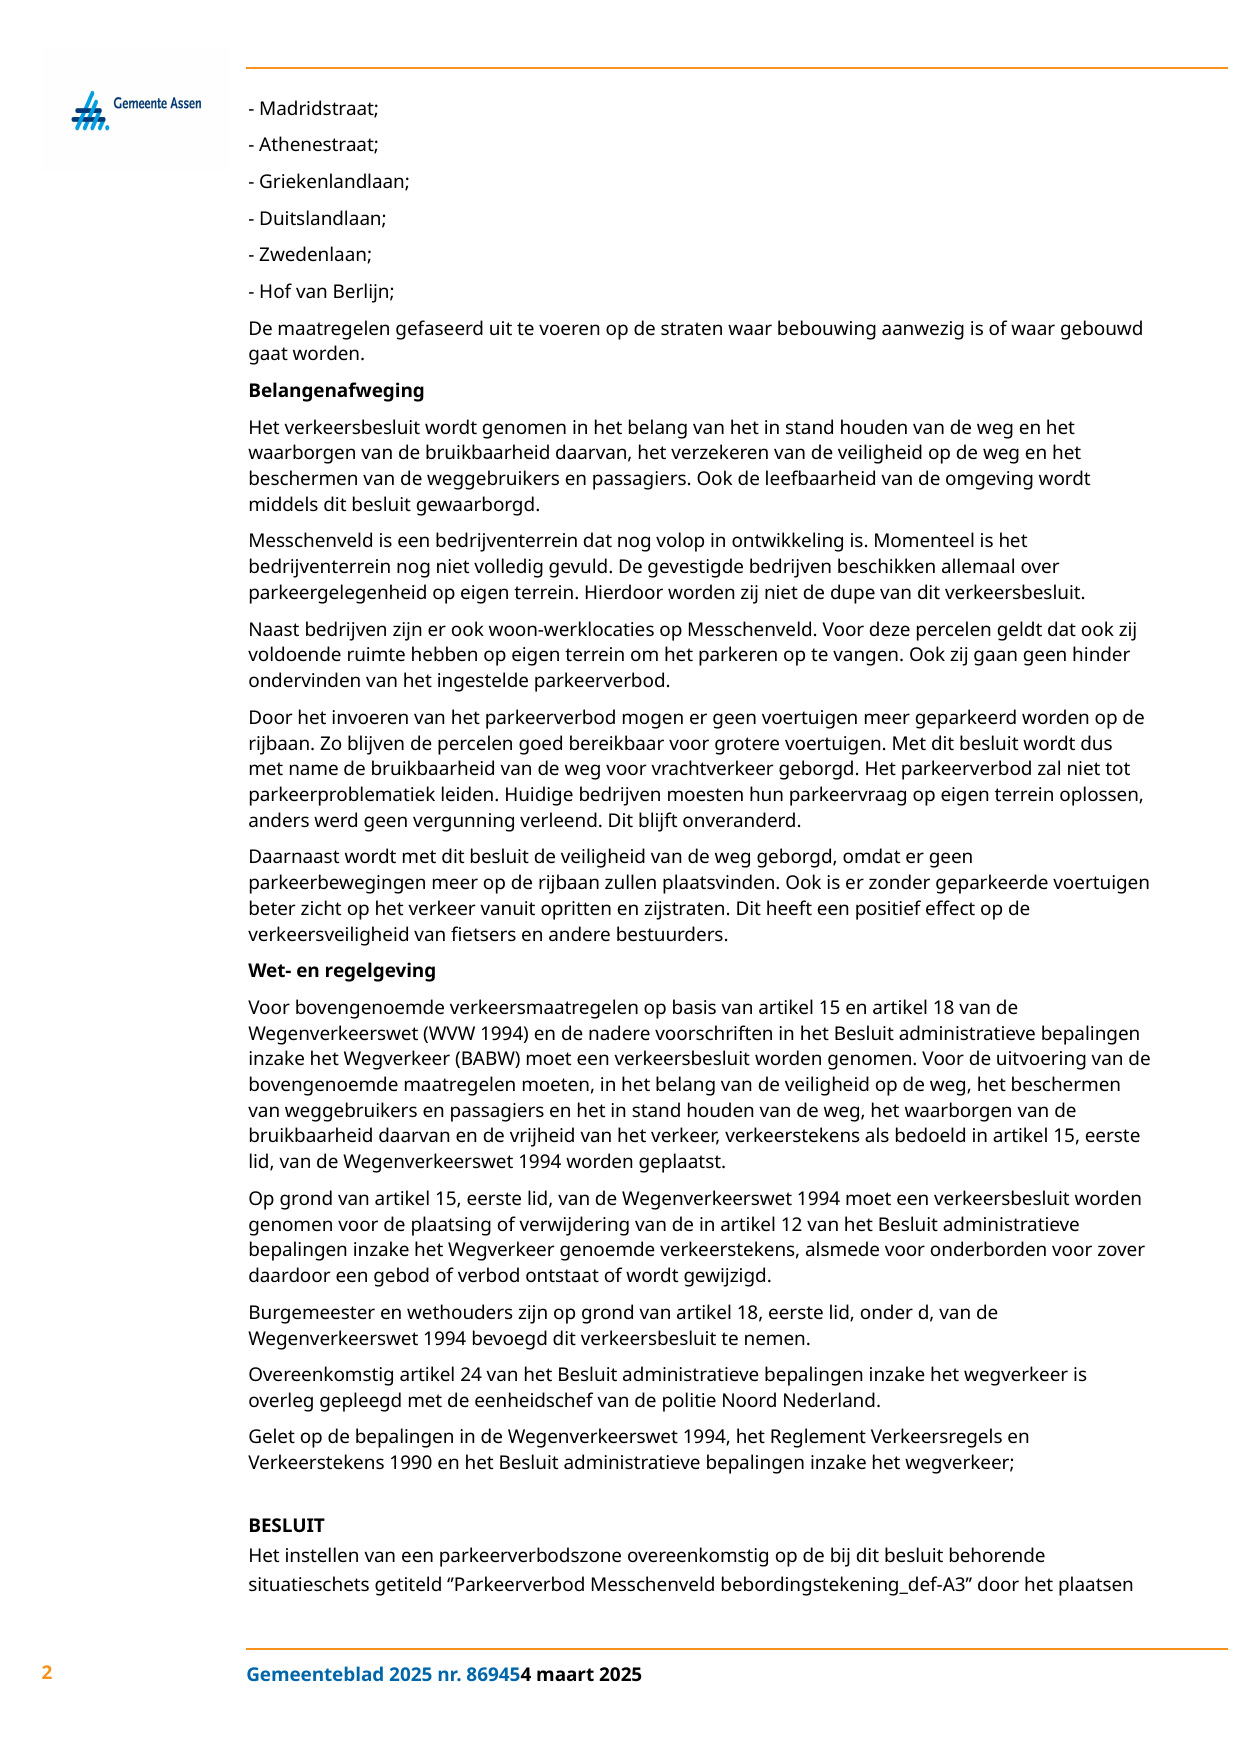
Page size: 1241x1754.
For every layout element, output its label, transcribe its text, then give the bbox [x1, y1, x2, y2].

text De maatregelen gefaseerd uit te voeren op de straten waar bebouwing aanwezig is of waar gebouwd gaat worden. [248, 315, 1152, 366]
text Op grond van artikel 15, eerste lid, van de Wegenverkeerswet 1994 moet een verkeersbesluit worden genomen voor de plaatsing of verwijdering van de in artikel 12 van het Besluit administratieve bepalingen inzake het Wegverkeer genoemde verkeerstekens, alsmede voor onderborden voor zover daardoor een gebod of verbod ontstaat of wordt gewijzigd. [248, 1185, 1152, 1288]
text Het instellen van een parkeerverbodszone overeenkomstig op de bij dit besluit behorende situatieschets getiteld ‘’Parkeerverbod Messchenveld bebordingstekening_def-A3’’ door het plaatsen [248, 1542, 1152, 1597]
text Overeenkomstig artikel 24 van het Besluit administratieve bepalingen inzake het wegverkeer is overleg gepleegd met de eenheidschef van de politie Noord Nederland. [248, 1361, 1152, 1413]
text Messchenveld is een bedrijventerrein dat nog volop in ontwikkeling is. Momenteel is het bedrijventerrein nog niet volledig gevuld. De gevestigde bedrijven beschikken allemaal over parkeergelegenheid op eigen terrein. Hierdoor worden zij niet de dupe van dit verkeersbesluit. [248, 528, 1152, 605]
text Daarnaast wordt met dit besluit de veiligheid van de weg geborgd, omdat er geen parkeerbewegingen meer op de rijbaan zullen plaatsvinden. Ook is er zonder geparkeerde voertuigen beter zicht op het verkeer vanuit opritten en zijstraten. Dit heeft een positief effect op de verkeersveiligheid van fietsers en andere bestuurders. [248, 843, 1152, 946]
text - Griekenlandlaan; [248, 168, 1152, 194]
text - Duitslandlaan; [248, 205, 1152, 231]
text - Madridstraat; [248, 95, 1152, 121]
text Belangenafweging [248, 377, 1152, 403]
text - Athenestraat; [248, 131, 1152, 157]
text Wet- en regelgeving [248, 957, 1152, 983]
text Naast bedrijven zijn er ook woon-werklocaties op Messchenveld. Voor deze percelen geldt dat ook zij voldoende ruimte hebben op eigen terrein om het parkeren op te vangen. Ook zij gaan geen hinder ondervinden van het ingestelde parkeerverbod. [248, 616, 1152, 693]
picture [41, 47, 231, 172]
text Het verkeersbesluit wordt genomen in het belang van het in stand houden van de weg en het waarborgen van de bruikbaarheid daarvan, het verzekeren van de veiligheid op de weg en het beschermen van de weggebruikers en passagiers. Ook de leefbaarheid van de omgeving wordt middels dit besluit gewaarborgd. [248, 414, 1152, 517]
text - Zwedenlaan; [248, 241, 1152, 267]
text - Hof van Berlijn; [248, 278, 1152, 304]
text Voor bovengenoemde verkeersmaatregelen op basis van artikel 15 en artikel 18 van de Wegenverkeerswet (WVW 1994) en de nadere voorschriften in het Besluit administratieve bepalingen inzake het Wegverkeer (BABW) moet een verkeersbesluit worden genomen. Voor de uitvoering van de bovengenoemde maatregelen moeten, in het belang van de veiligheid op de weg, het beschermen van weggebruikers en passagiers en het in stand houden van de weg, het waarborgen van de bruikbaarheid daarvan en de vrijheid van het verkeer, verkeerstekens als bedoeld in artikel 15, eerste lid, van de Wegenverkeerswet 1994 worden geplaatst. [248, 994, 1152, 1174]
text BESLUIT [248, 1512, 1152, 1538]
text Door het invoeren van het parkeerverbod mogen er geen voertuigen meer geparkeerd worden op de rijbaan. Zo blijven de percelen goed bereikbaar voor grotere voertuigen. Met dit besluit wordt dus met name de bruikbaarheid van de weg voor vrachtverkeer geborgd. Het parkeerverbod zal niet tot parkeerproblematiek leiden. Huidige bedrijven moesten hun parkeervraag op eigen terrein oplossen, anders werd geen vergunning verleend. Dit blijft onveranderd. [248, 704, 1152, 833]
text Gelet op de bepalingen in de Wegenverkeerswet 1994, het Reglement Verkeersregels en Verkeerstekens 1990 en het Besluit administratieve bepalingen inzake het wegverkeer; [248, 1424, 1152, 1475]
text Burgemeester en wethouders zijn op grond van artikel 18, eerste lid, onder d, van de Wegenverkeerswet 1994 bevoegd dit verkeersbesluit te nemen. [248, 1299, 1152, 1350]
